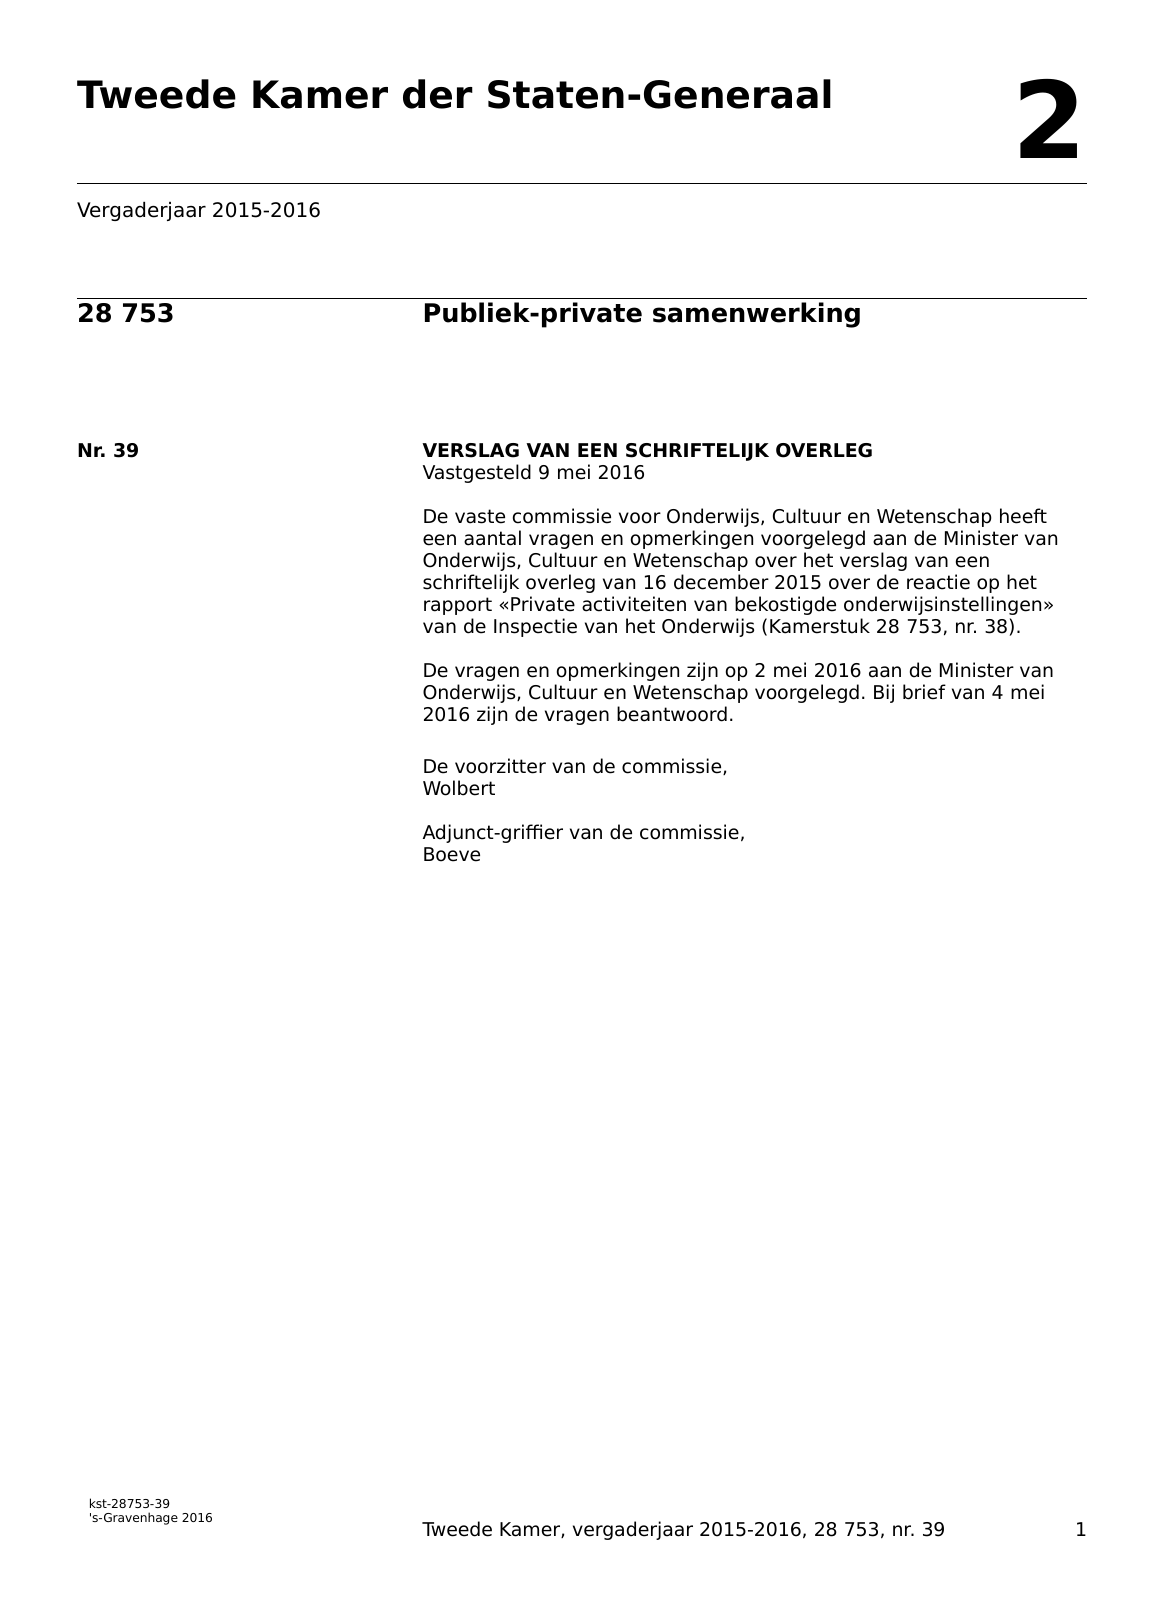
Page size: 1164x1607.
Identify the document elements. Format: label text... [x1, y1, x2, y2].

text 's-Gravenhage 2016 [88, 1511, 323, 1525]
subtitle Nr. 39 VERSLAG VAN EEN SCHRIFTELIJK OVERLEG [77, 440, 1087, 462]
text De vaste commissie voor Onderwijs, Cultuur en Wetenschap heeft een aantal vragen en opmerkingen voorgelegd aan de Minister van Onderwijs, Cultuur en Wetenschap over het verslag van een schriftelijk overleg van 16 december 2015 over de reactie op het rapport «Private activiteiten van bekostigde onderwijsinstellingen» van de Inspectie van het Onderwijs (Kamerstuk 28 753, nr. 38). [422, 506, 1087, 638]
text Vastgesteld 9 mei 2016 [422, 462, 1087, 484]
table_header Tweede Kamer der Staten-Generaal [77, 59, 886, 183]
subtitle 28 753 Publiek-private samenwerking [77, 299, 1087, 329]
table_header 2 [886, 59, 1087, 183]
text Adjunct-griffier van de commissie, Boeve [422, 822, 1087, 866]
text De voorzitter van de commissie, Wolbert [422, 756, 1087, 800]
table_cell Vergaderjaar 2015-2016 [77, 184, 1087, 298]
text kst-28753-39 [88, 1497, 323, 1511]
text De vragen en opmerkingen zijn op 2 mei 2016 aan de Minister van Onderwijs, Cultuur en Wetenschap voorgelegd. Bij brief van 4 mei 2016 zijn de vragen beantwoord. [422, 660, 1087, 726]
